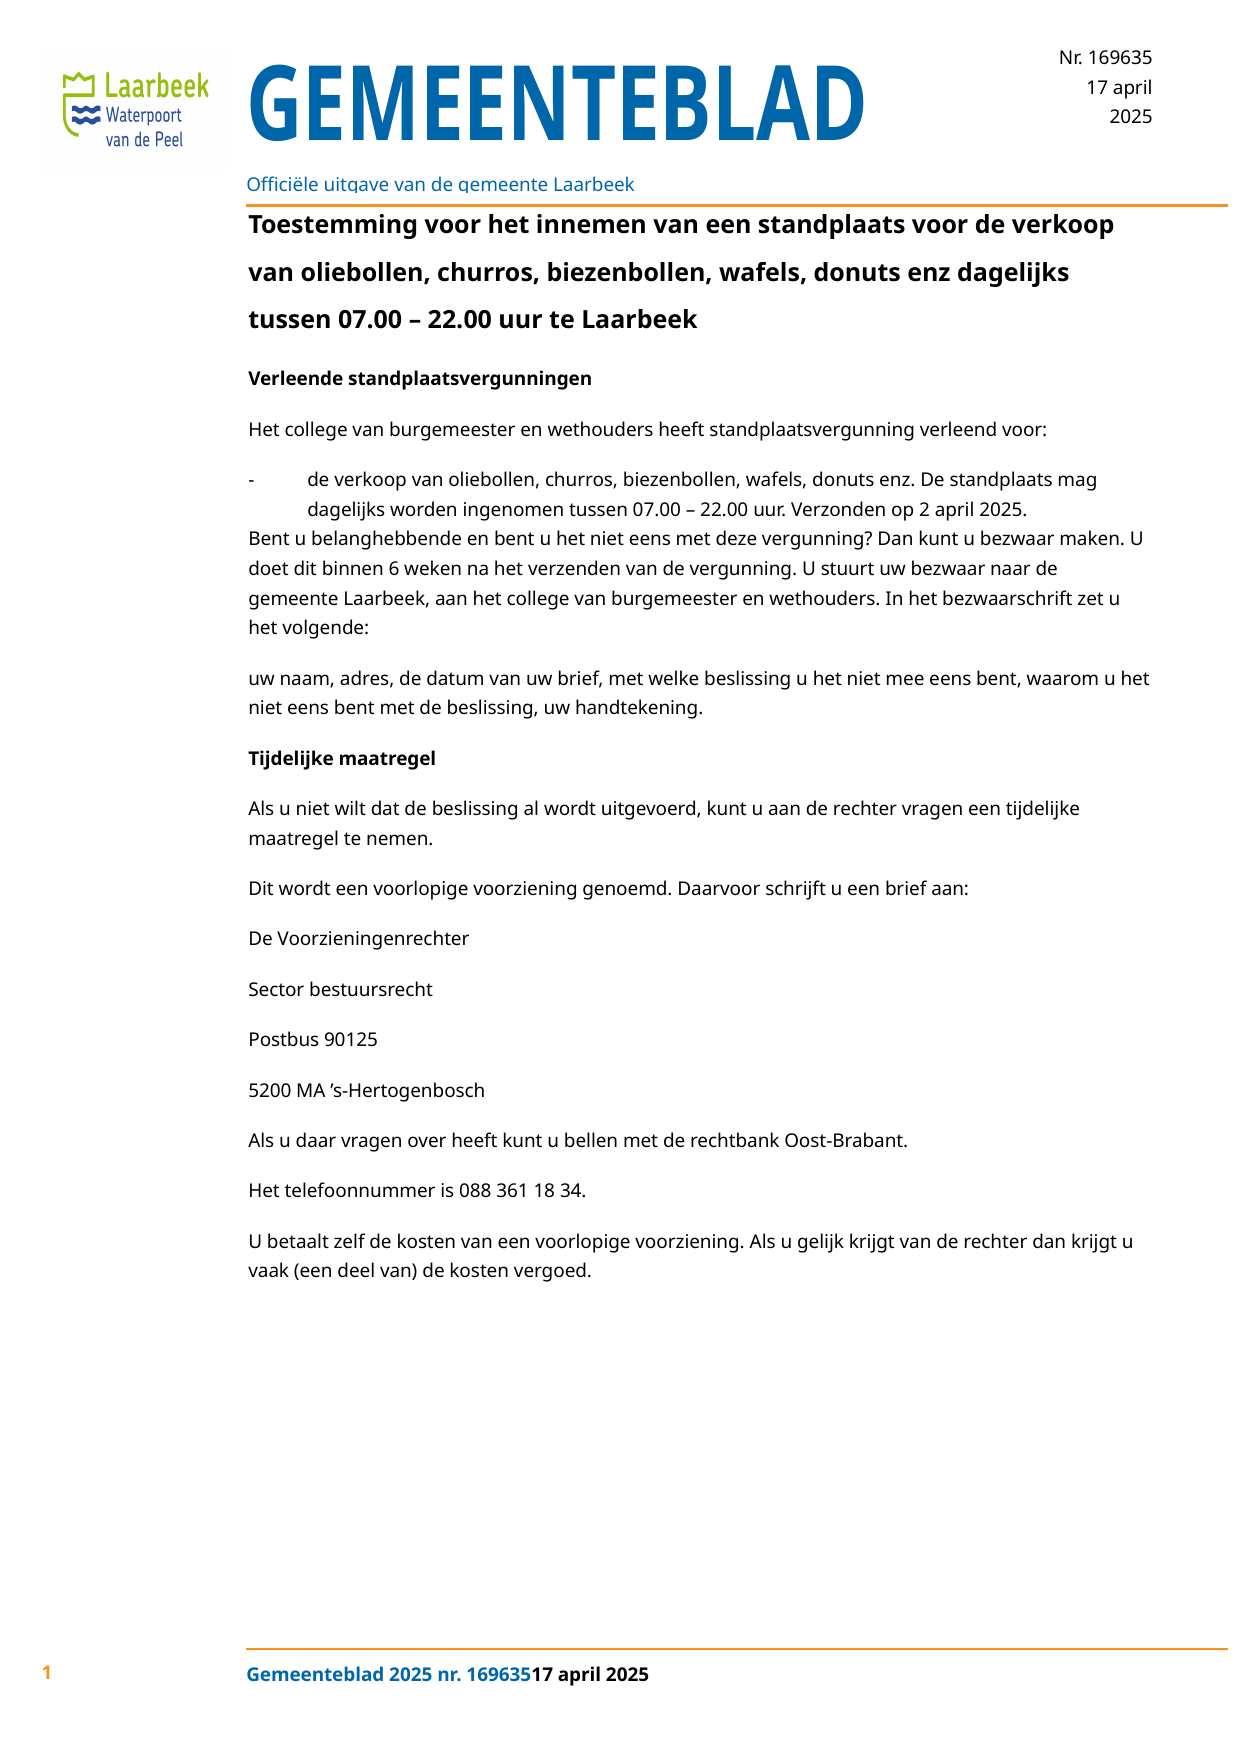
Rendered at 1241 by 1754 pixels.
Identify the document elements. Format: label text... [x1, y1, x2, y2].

list de verkoop van oliebollen, churros, biezenbollen, wafels, donuts enz. De standplaats mag dagelijks worden ingenomen tussen 07.00 – 22.00 uur. Verzonden op 2 april 2025. [248, 466, 1152, 522]
picture [41, 47, 231, 172]
text Toestemming voor het innemen van een standplaats voor de verkoop van oliebollen, churros, biezenbollen, wafels, donuts enz dagelijks tussen 07.00 – 22.00 uur te Laarbeek [248, 207, 1152, 336]
text U betaalt zelf de kosten van een voorlopige voorziening. Als u gelijk krijgt van de rechter dan krijgt u vaak (een deel van) de kosten vergoed. [248, 1228, 1152, 1283]
text Sector bestuursrecht [248, 976, 1152, 1002]
text 5200 MA ’s-Hertogenbosch [248, 1077, 1152, 1102]
text Het college van burgemeester en wethouders heeft standplaatsvergunning verleend voor: [248, 416, 1152, 442]
text Het telefoonnummer is 088 361 18 34. [248, 1178, 1152, 1203]
text uw naam, adres, de datum van uw brief, met welke beslissing u het niet mee eens bent, waarom u het niet eens bent met de beslissing, uw handtekening. [248, 665, 1152, 720]
text Tijdelijke maatregel [248, 745, 1152, 770]
text Bent u belanghebbende en bent u het niet eens met deze vergunning? Dan kunt u bezwaar maken. U doet dit binnen 6 weken na het verzenden van de vergunning. U stuurt uw bezwaar naar de gemeente Laarbeek, aan het college van burgemeester en wethouders. In het bezwaarschrift zet u het volgende: [248, 526, 1152, 640]
text Als u daar vragen over heeft kunt u bellen met de rechtbank Oost-Brabant. [248, 1127, 1152, 1153]
text De Voorzieningenrechter [248, 926, 1152, 951]
text Verleende standplaatsvergunningen [248, 366, 1152, 391]
text Dit wordt een voorlopige voorziening genoemd. Daarvoor schrijft u een brief aan: [248, 875, 1152, 901]
text Postbus 90125 [248, 1026, 1152, 1052]
text Als u niet wilt dat de beslissing al wordt uitgevoerd, kunt u aan de rechter vragen een tijdelijke maatregel te nemen. [248, 795, 1152, 850]
